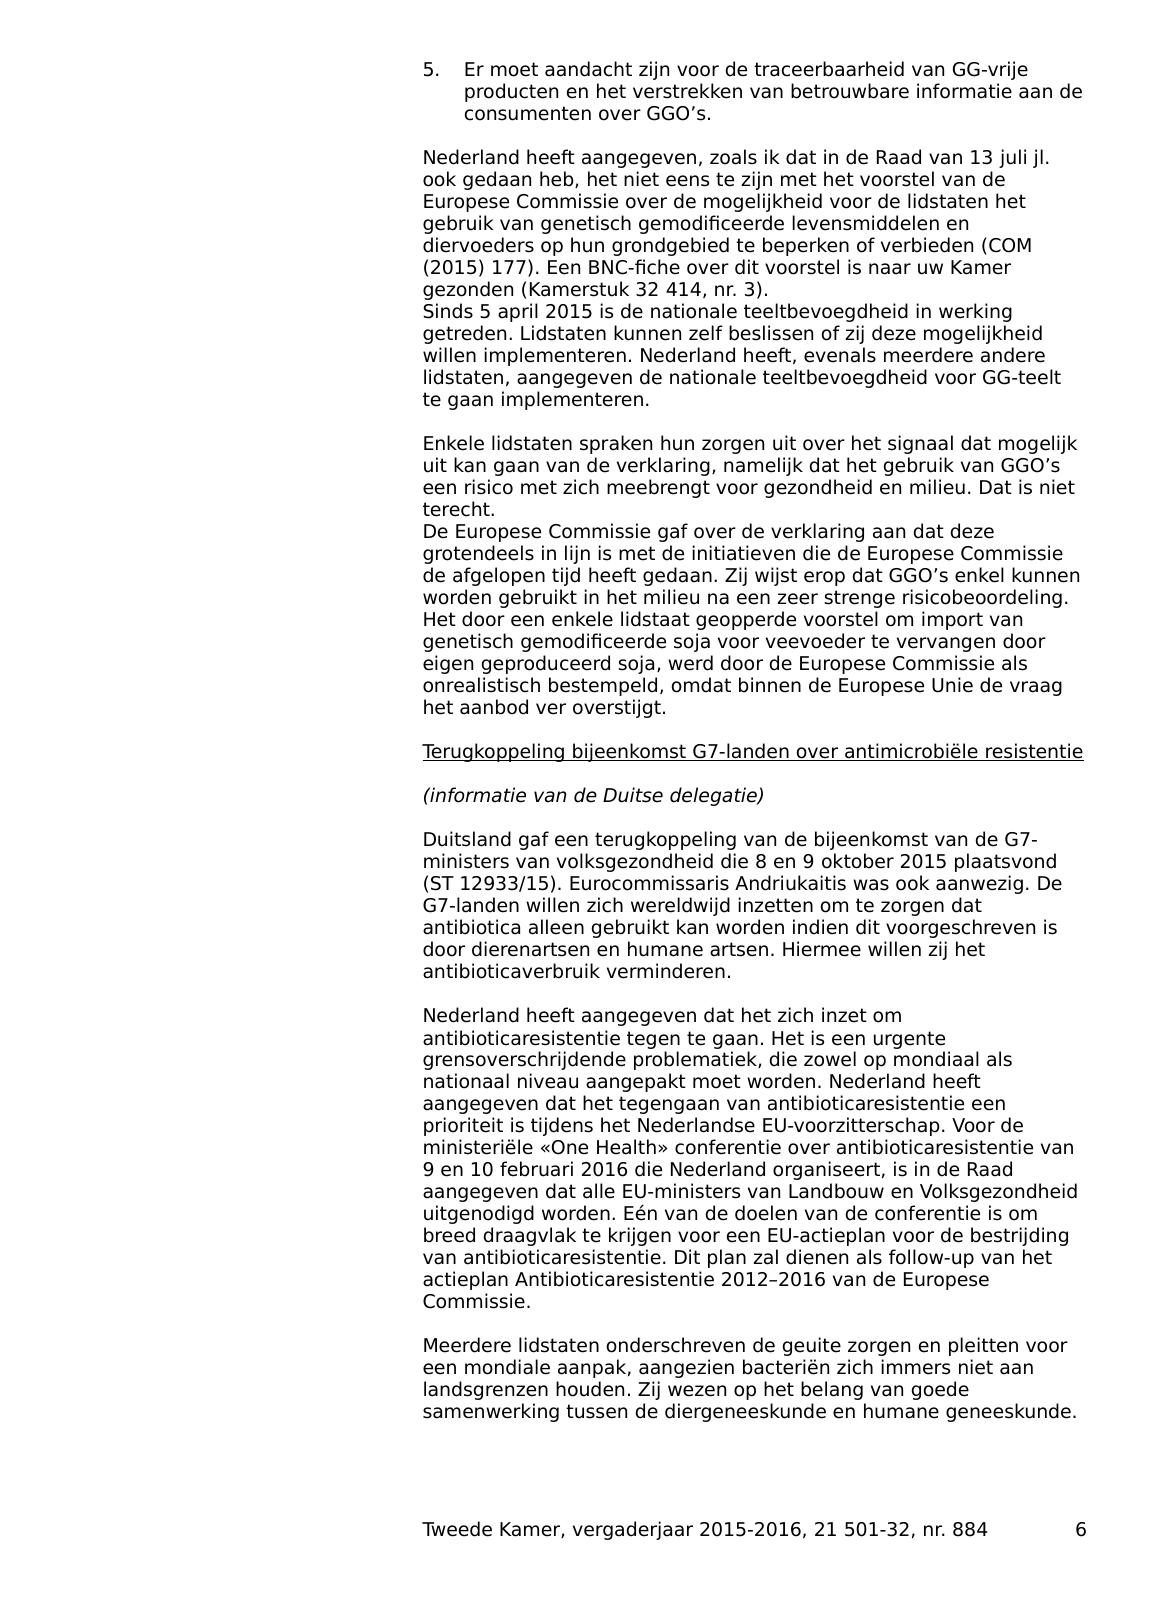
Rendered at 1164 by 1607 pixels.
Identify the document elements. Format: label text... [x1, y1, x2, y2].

subtitle (informatie van de Duitse delegatie) [422, 785, 1087, 807]
text Nederland heeft aangegeven, zoals ik dat in de Raad van 13 juli jl. ook gedaan heb, het niet eens te zijn met het voorstel van de Europese Commissie over de mogelijkheid voor de lidstaten het gebruik van genetisch gemodificeerde levensmiddelen en diervoeders op hun grondgebied te beperken of verbieden (COM (2015) 177). Een BNC-fiche over dit voorstel is naar uw Kamer gezonden (Kamerstuk 32 414, nr. 3). [422, 147, 1087, 301]
text Sinds 5 april 2015 is de nationale teeltbevoegdheid in werking getreden. Lidstaten kunnen zelf beslissen of zij deze mogelijkheid willen implementeren. Nederland heeft, evenals meerdere andere lidstaten, aangegeven de nationale teeltbevoegdheid voor GG-teelt te gaan implementeren. [422, 301, 1087, 411]
text De Europese Commissie gaf over de verklaring aan dat deze grotendeels in lijn is met de initiatieven die de Europese Commissie de afgelopen tijd heeft gedaan. Zij wijst erop dat GGO’s enkel kunnen worden gebruikt in het milieu na een zeer strenge risicobeoordeling. Het door een enkele lidstaat geopperde voorstel om import van genetisch gemodificeerde soja voor veevoeder te vervangen door eigen geproduceerd soja, werd door de Europese Commissie als onrealistisch bestempeld, omdat binnen de Europese Unie de vraag het aanbod ver overstijgt. [422, 521, 1087, 719]
text Enkele lidstaten spraken hun zorgen uit over het signaal dat mogelijk uit kan gaan van de verklaring, namelijk dat het gebruik van GGO’s een risico met zich meebrengt voor gezondheid en milieu. Dat is niet terecht. [422, 433, 1087, 521]
text 5. Er moet aandacht zijn voor de traceerbaarheid van GG-vrije producten en het verstrekken van betrouwbare informatie aan de consumenten over GGO’s. [422, 59, 1087, 125]
text Duitsland gaf een terugkoppeling van de bijeenkomst van de G7-ministers van volksgezondheid die 8 en 9 oktober 2015 plaatsvond (ST 12933/15). Eurocommissaris Andriukaitis was ook aanwezig. De G7-landen willen zich wereldwijd inzetten om te zorgen dat antibiotica alleen gebruikt kan worden indien dit voorgeschreven is door dierenartsen en humane artsen. Hiermee willen zij het antibioticaverbruik verminderen. [422, 829, 1087, 983]
subtitle Terugkoppeling bijeenkomst G7-landen over antimicrobiële resistentie [422, 741, 1087, 763]
text Nederland heeft aangegeven dat het zich inzet om antibioticaresistentie tegen te gaan. Het is een urgente grensoverschrijdende problematiek, die zowel op mondiaal als nationaal niveau aangepakt moet worden. Nederland heeft aangegeven dat het tegengaan van antibioticaresistentie een prioriteit is tijdens het Nederlandse EU-voorzitterschap. Voor de ministeriële «One Health» conferentie over antibioticaresistentie van 9 en 10 februari 2016 die Nederland organiseert, is in de Raad aangegeven dat alle EU-ministers van Landbouw en Volksgezondheid uitgenodigd worden. Eén van de doelen van de conferentie is om breed draagvlak te krijgen voor een EU-actieplan voor de bestrijding van antibioticaresistentie. Dit plan zal dienen als follow-up van het actieplan Antibioticaresistentie 2012–2016 van de Europese Commissie. [422, 1005, 1087, 1313]
text Meerdere lidstaten onderschreven de geuite zorgen en pleitten voor een mondiale aanpak, aangezien bacteriën zich immers niet aan landsgrenzen houden. Zij wezen op het belang van goede samenwerking tussen de diergeneeskunde en humane geneeskunde. [422, 1335, 1087, 1423]
